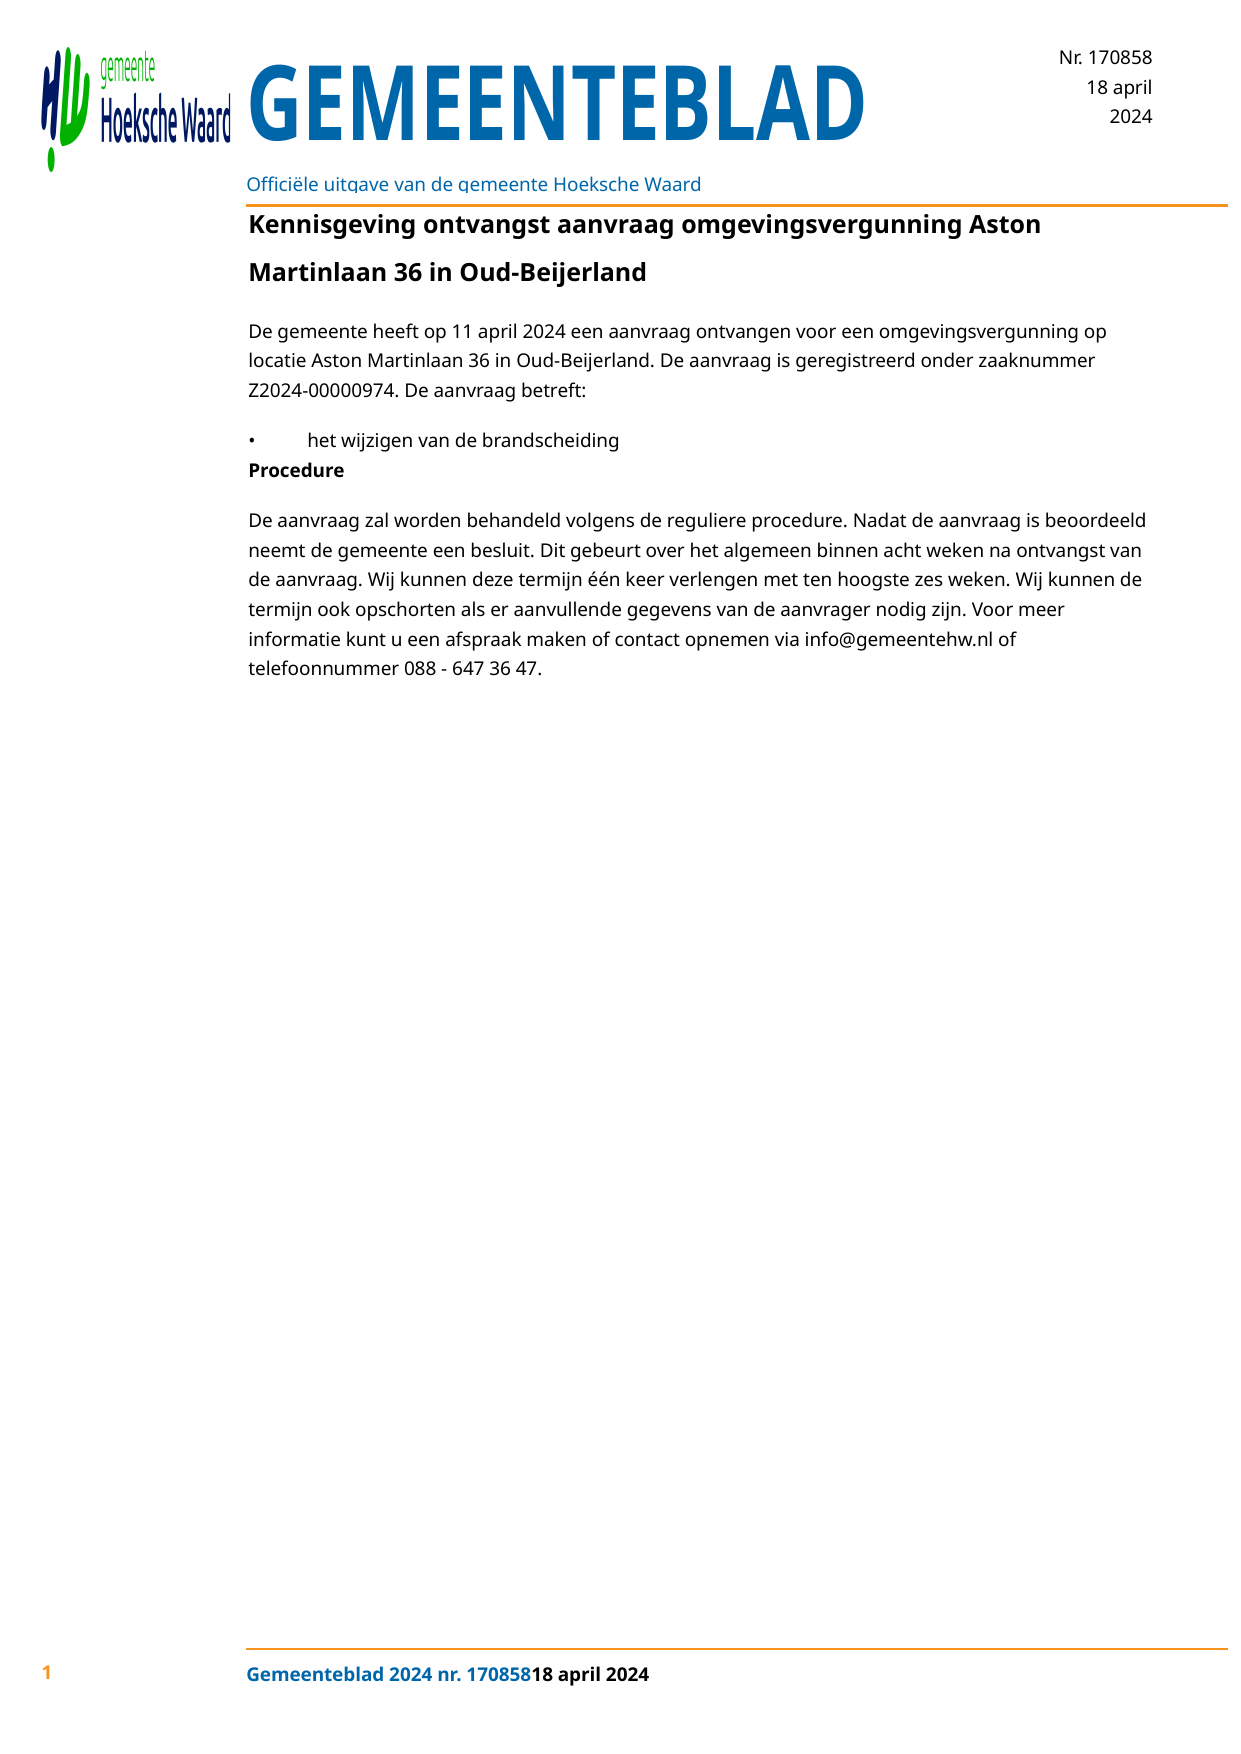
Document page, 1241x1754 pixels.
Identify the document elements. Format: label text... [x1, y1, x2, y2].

text De aanvraag zal worden behandeld volgens de reguliere procedure. Nadat de aanvraag is beoordeeld neemt de gemeente een besluit. Dit gebeurt over het algemeen binnen acht weken na ontvangst van de aanvraag. Wij kunnen deze termijn één keer verlengen met ten hoogste zes weken. Wij kunnen de termijn ook opschorten als er aanvullende gegevens van de aanvrager nodig zijn. Voor meer informatie kunt u een afspraak maken of contact opnemen via info@gemeentehw.nl of telefoonnummer 088 - 647 36 47. [248, 507, 1152, 681]
text De gemeente heeft op 11 april 2024 een aanvraag ontvangen voor een omgevingsvergunning op locatie Aston Martinlaan 36 in Oud-Beijerland. De aanvraag is geregistreerd onder zaaknummer Z2024-00000974. De aanvraag betreft: [248, 318, 1152, 403]
text Kennisgeving ontvangst aanvraag omgevingsvergunning Aston Martinlaan 36 in Oud-Beijerland [248, 207, 1152, 288]
picture [41, 47, 231, 172]
text Procedure [248, 457, 1152, 483]
list het wijzigen van de brandscheiding [248, 427, 1152, 453]
